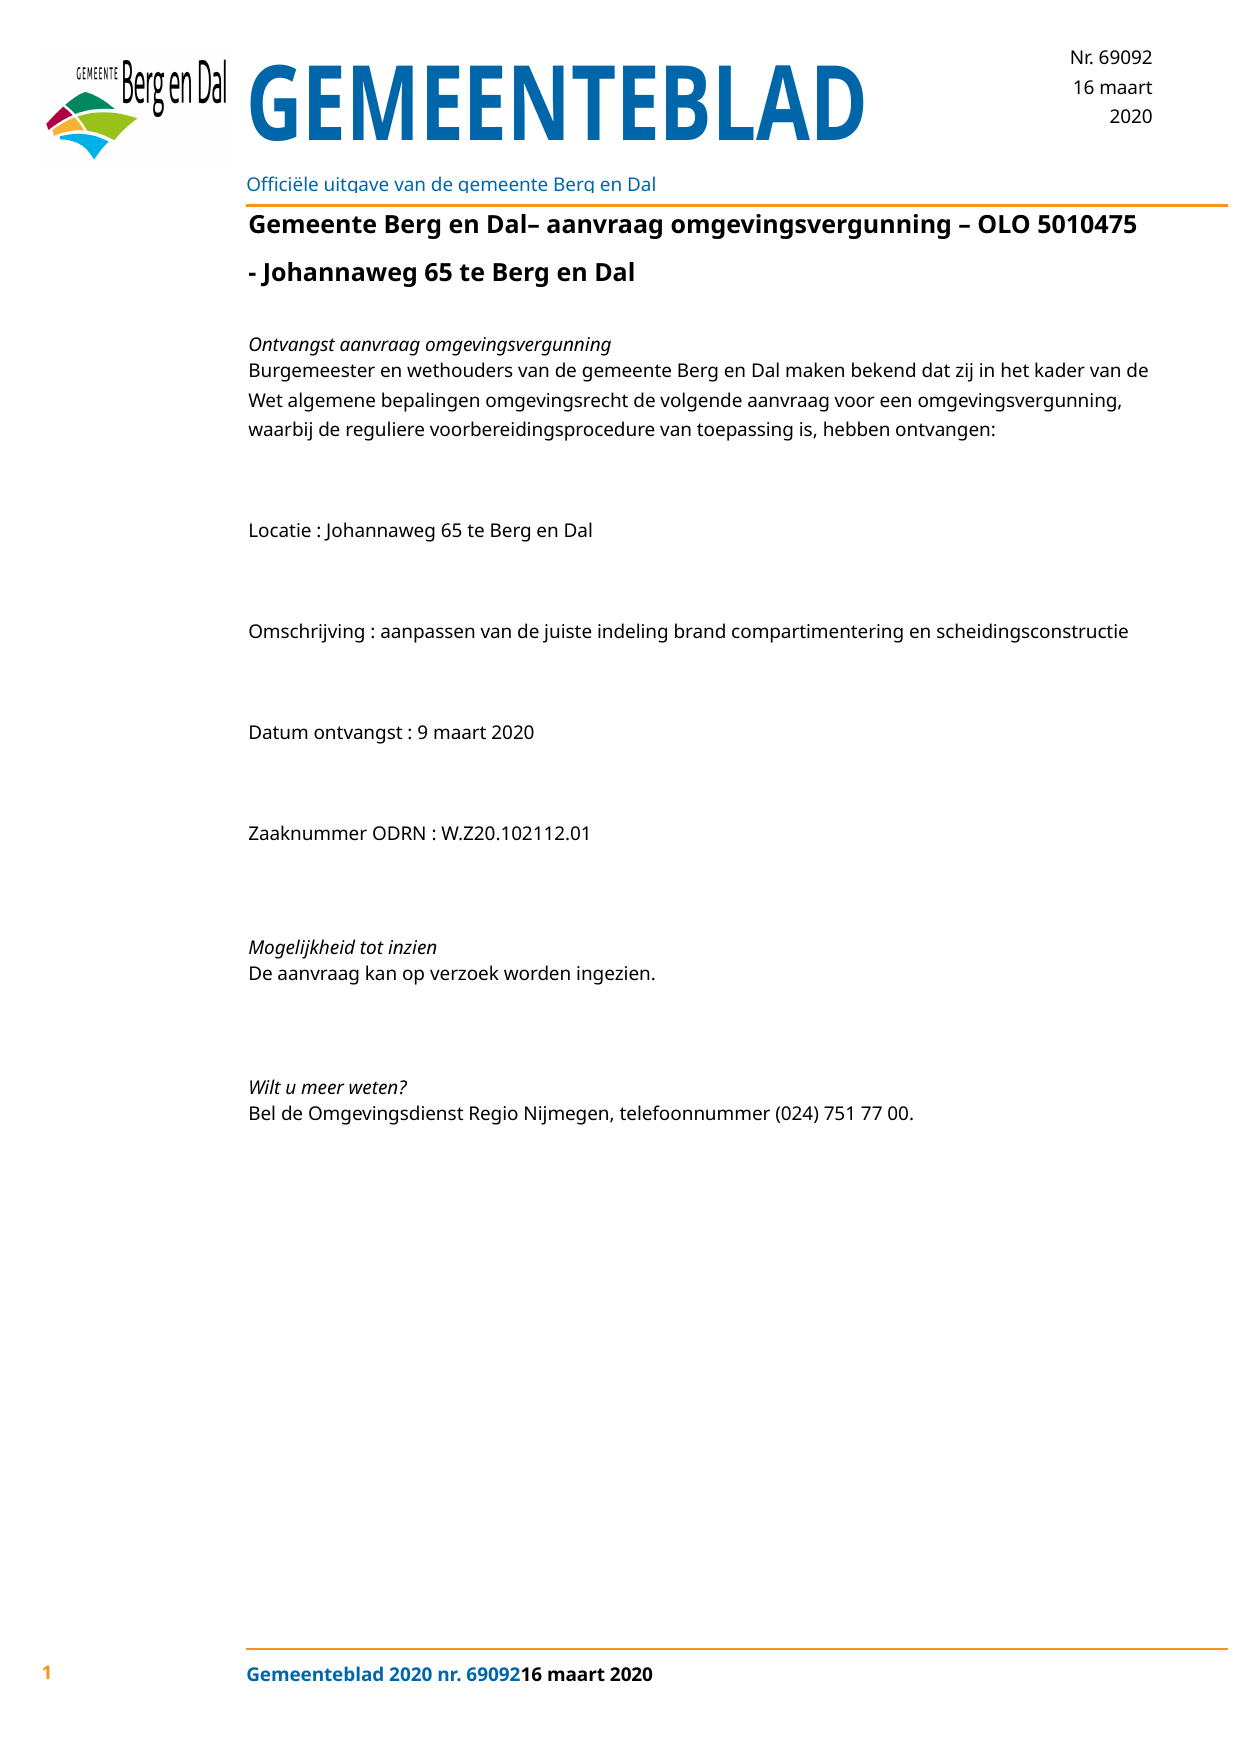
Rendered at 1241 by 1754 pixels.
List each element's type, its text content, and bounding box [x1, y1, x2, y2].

text Gemeente Berg en Dal– aanvraag omgevingsvergunning – OLO 5010475 - Johannaweg 65 te Berg en Dal [248, 207, 1152, 288]
text Datum ontvangst : 9 maart 2020 [248, 719, 1152, 744]
text Ontvangst aanvraag omgevingsvergunning [248, 331, 1152, 357]
text Burgemeester en wethouders van de gemeente Berg en Dal maken bekend dat zij in het kader van de Wet algemene bepalingen omgevingsrecht de volgende aanvraag voor een omgevingsvergunning, waarbij de reguliere voorbereidingsprocedure van toepassing is, hebben ontvangen: [248, 357, 1152, 442]
text De aanvraag kan op verzoek worden ingezien. [248, 960, 1152, 986]
picture [41, 47, 231, 172]
text Mogelijkheid tot inzien [248, 934, 1152, 960]
text Bel de Omgevingsdienst Regio Nijmegen, telefoonnummer (024) 751 77 00. [248, 1100, 1152, 1126]
text Wilt u meer weten? [248, 1074, 1152, 1100]
text Omschrijving : aanpassen van de juiste indeling brand compartimentering en scheidingsconstructie [248, 618, 1152, 644]
text Locatie : Johannaweg 65 te Berg en Dal [248, 517, 1152, 543]
text Zaaknummer ODRN : W.Z20.102112.01 [248, 820, 1152, 845]
